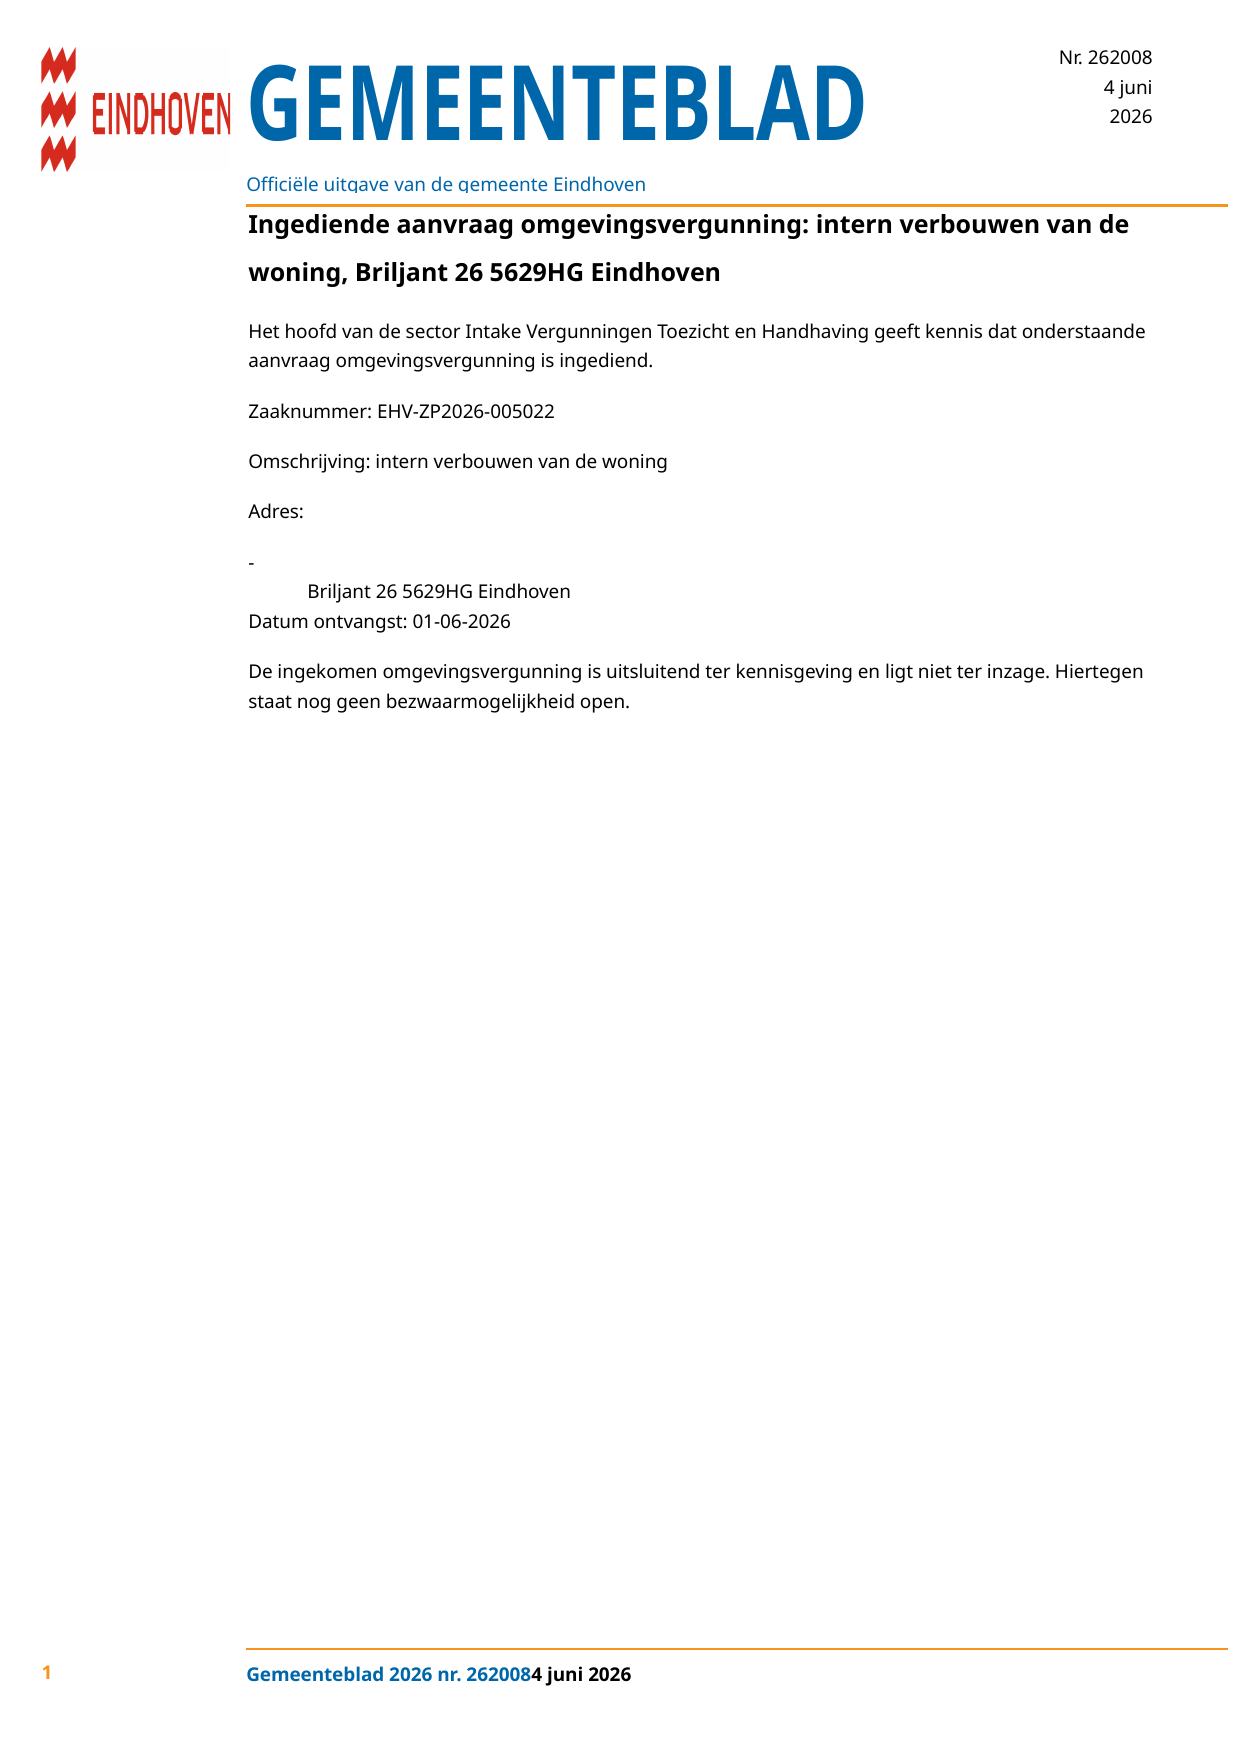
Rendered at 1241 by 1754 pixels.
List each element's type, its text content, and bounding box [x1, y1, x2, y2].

text Zaaknummer: EHV-ZP2026-005022 [248, 398, 1152, 424]
text Ingediende aanvraag omgevingsvergunning: intern verbouwen van de woning, Briljant 26 5629HG Eindhoven [248, 207, 1152, 288]
text Adres: [248, 499, 1152, 524]
text Datum ontvangst: 01-06-2026 [248, 608, 1152, 634]
text Het hoofd van de sector Intake Vergunningen Toezicht en Handhaving geeft kennis dat onderstaande aanvraag omgevingsvergunning is ingediend. [248, 318, 1152, 373]
picture [41, 47, 231, 172]
list Briljant 26 5629HG Eindhoven [248, 579, 1152, 604]
text De ingekomen omgevingsvergunning is uitsluitend ter kennisgeving en ligt niet ter inzage. Hiertegen staat nog geen bezwaarmogelijkheid open. [248, 659, 1152, 714]
text Omschrijving: intern verbouwen van de woning [248, 448, 1152, 474]
